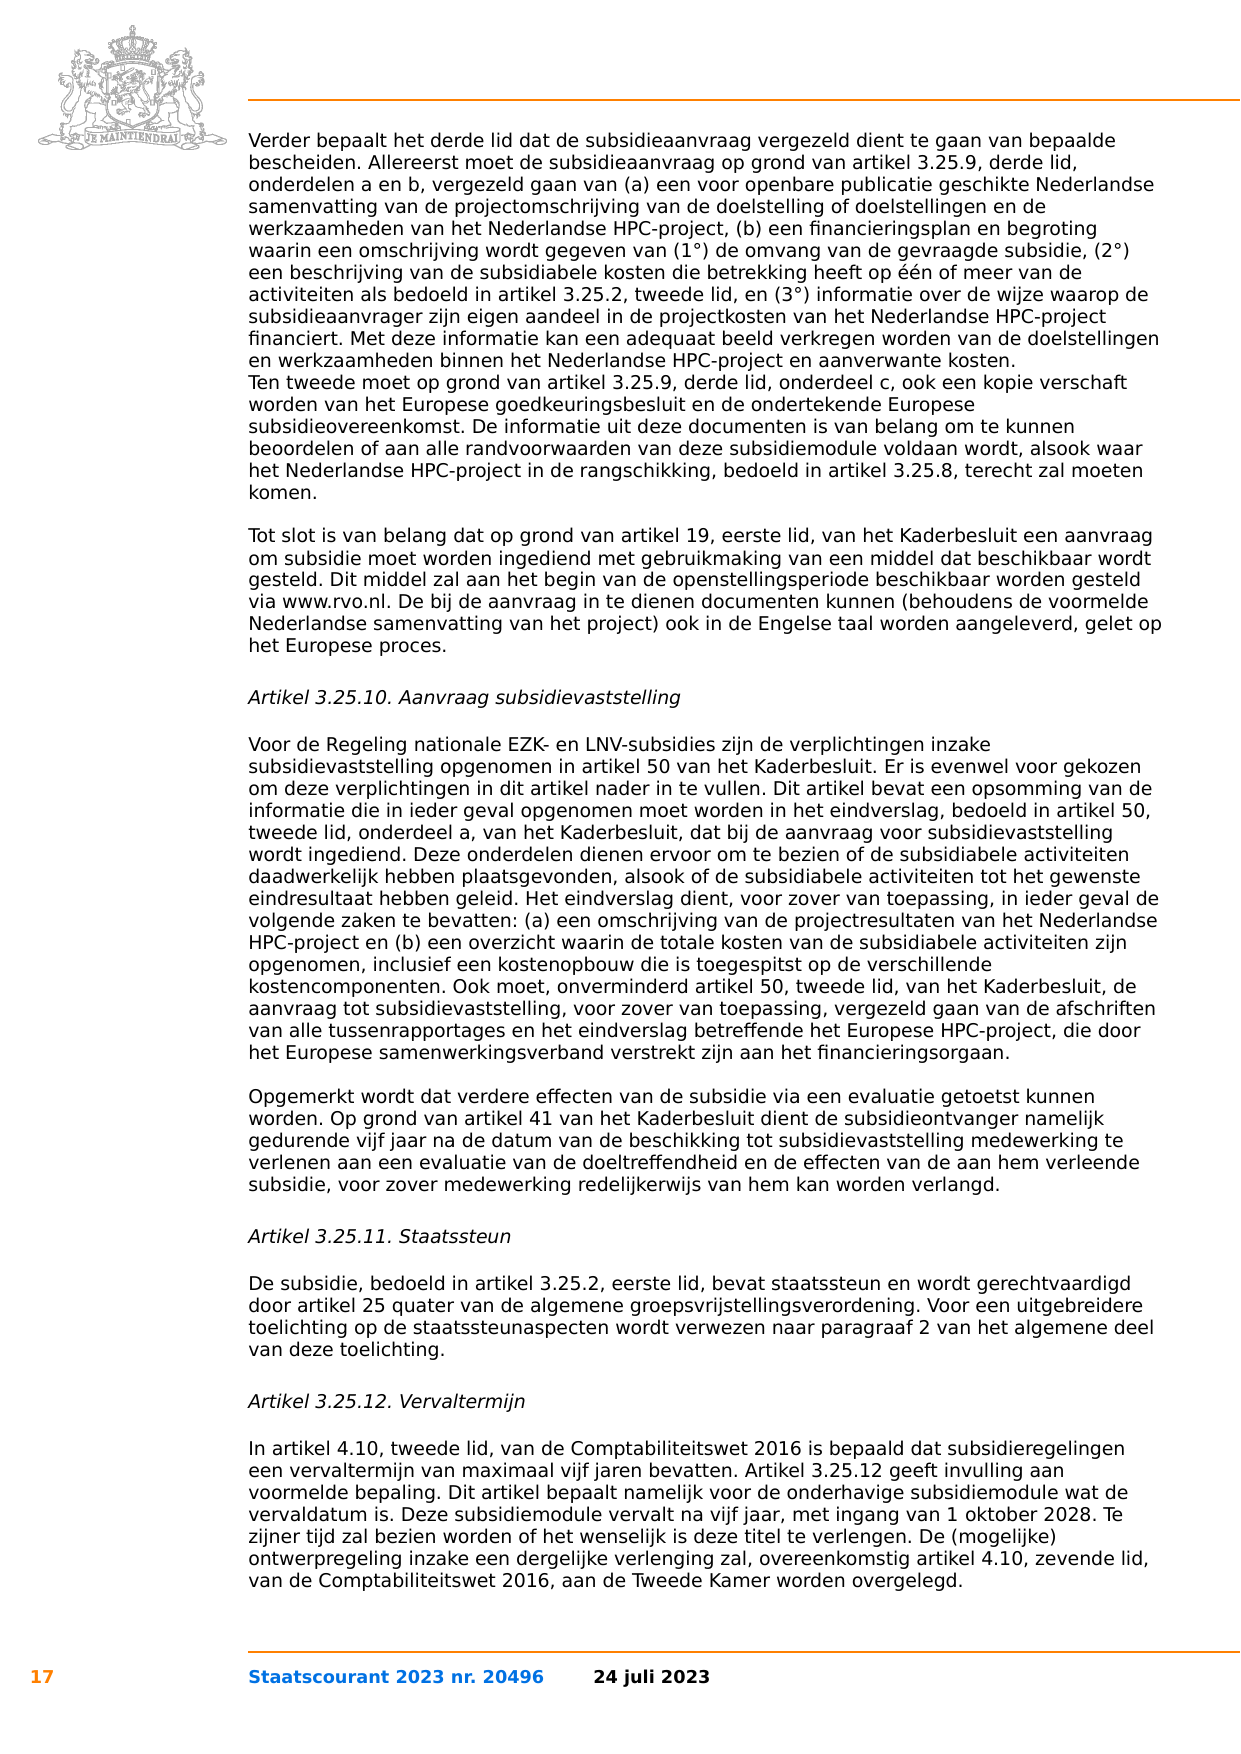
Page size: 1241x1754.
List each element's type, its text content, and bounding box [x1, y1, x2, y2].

subtitle Artikel 3.25.12. Vervaltermijn [248, 1391, 1163, 1413]
text Voor de Regeling nationale EZK- en LNV-subsidies zijn de verplichtingen inzake subsidievaststelling opgenomen in artikel 50 van het Kaderbesluit. Er is evenwel voor gekozen om deze verplichtingen in dit artikel nader in te vullen. Dit artikel bevat een opsomming van de informatie die in ieder geval opgenomen moet worden in het eindverslag, bedoeld in artikel 50, tweede lid, onderdeel a, van het Kaderbesluit, dat bij de aanvraag voor subsidievaststelling wordt ingediend. Deze onderdelen dienen ervoor om te bezien of de subsidiabele activiteiten daadwerkelijk hebben plaatsgevonden, alsook of de subsidiabele activiteiten tot het gewenste eindresultaat hebben geleid. Het eindverslag dient, voor zover van toepassing, in ieder geval de volgende zaken te bevatten: (a) een omschrijving van de projectresultaten van het Nederlandse HPC-project en (b) een overzicht waarin de totale kosten van de subsidiabele activiteiten zijn opgenomen, inclusief een kostenopbouw die is toegespitst op de verschillende kostencomponenten. Ook moet, onverminderd artikel 50, tweede lid, van het Kaderbesluit, de aanvraag tot subsidievaststelling, voor zover van toepassing, vergezeld gaan van de afschriften van alle tussenrapportages en het eindverslag betreffende het Europese HPC-project, die door het Europese samenwerkingsverband verstrekt zijn aan het financieringsorgaan. [248, 734, 1163, 1064]
text In artikel 4.10, tweede lid, van de Comptabiliteitswet 2016 is bepaald dat subsidieregelingen een vervaltermijn van maximaal vijf jaren bevatten. Artikel 3.25.12 geeft invulling aan voormelde bepaling. Dit artikel bepaalt namelijk voor de onderhavige subsidiemodule wat de vervaldatum is. Deze subsidiemodule vervalt na vijf jaar, met ingang van 1 oktober 2028. Te zijner tijd zal bezien worden of het wenselijk is deze titel te verlengen. De (mogelijke) ontwerpregeling inzake een dergelijke verlenging zal, overeenkomstig artikel 4.10, zevende lid, van de Comptabiliteitswet 2016, aan de Tweede Kamer worden overgelegd. [248, 1438, 1163, 1591]
subtitle Artikel 3.25.10. Aanvraag subsidievaststelling [248, 687, 1163, 709]
text Tot slot is van belang dat op grond van artikel 19, eerste lid, van het Kaderbesluit een aanvraag om subsidie moet worden ingediend met gebruikmaking van een middel dat beschikbaar wordt gesteld. Dit middel zal aan het begin van de openstellingsperiode beschikbaar worden gesteld via www.rvo.nl. De bij de aanvraag in te dienen documenten kunnen (behoudens de voormelde Nederlandse samenvatting van het project) ook in de Engelse taal worden aangeleverd, gelet op het Europese proces. [248, 525, 1163, 657]
picture [38, 25, 227, 150]
text Ten tweede moet op grond van artikel 3.25.9, derde lid, onderdeel c, ook een kopie verschaft worden van het Europese goedkeuringsbesluit en de ondertekende Europese subsidieovereenkomst. De informatie uit deze documenten is van belang om te kunnen beoordelen of aan alle randvoorwaarden van deze subsidiemodule voldaan wordt, alsook waar het Nederlandse HPC-project in de rangschikking, bedoeld in artikel 3.25.8, terecht zal moeten komen. [248, 372, 1163, 503]
text De subsidie, bedoeld in artikel 3.25.2, eerste lid, bevat staatssteun en wordt gerechtvaardigd door artikel 25 quater van de algemene groepsvrijstellingsverordening. Voor een uitgebreidere toelichting op de staatssteunaspecten wordt verwezen naar paragraaf 2 van het algemene deel van deze toelichting. [248, 1273, 1163, 1361]
text Verder bepaalt het derde lid dat de subsidieaanvraag vergezeld dient te gaan van bepaalde bescheiden. Allereerst moet de subsidieaanvraag op grond van artikel 3.25.9, derde lid, onderdelen a en b, vergezeld gaan van (a) een voor openbare publicatie geschikte Nederlandse samenvatting van de projectomschrijving van de doelstelling of doelstellingen en de werkzaamheden van het Nederlandse HPC-project, (b) een financieringsplan en begroting waarin een omschrijving wordt gegeven van (1°) de omvang van de gevraagde subsidie, (2°) een beschrijving van de subsidiabele kosten die betrekking heeft op één of meer van de activiteiten als bedoeld in artikel 3.25.2, tweede lid, en (3°) informatie over de wijze waarop de subsidieaanvrager zijn eigen aandeel in de projectkosten van het Nederlandse HPC-project financiert. Met deze informatie kan een adequaat beeld verkregen worden van de doelstellingen en werkzaamheden binnen het Nederlandse HPC-project en aanverwante kosten. [248, 130, 1163, 372]
subtitle Artikel 3.25.11. Staatssteun [248, 1226, 1163, 1248]
text Opgemerkt wordt dat verdere effecten van de subsidie via een evaluatie getoetst kunnen worden. Op grond van artikel 41 van het Kaderbesluit dient de subsidieontvanger namelijk gedurende vijf jaar na de datum van de beschikking tot subsidievaststelling medewerking te verlenen aan een evaluatie van de doeltreffendheid en de effecten van de aan hem verleende subsidie, voor zover medewerking redelijkerwijs van hem kan worden verlangd. [248, 1086, 1163, 1196]
